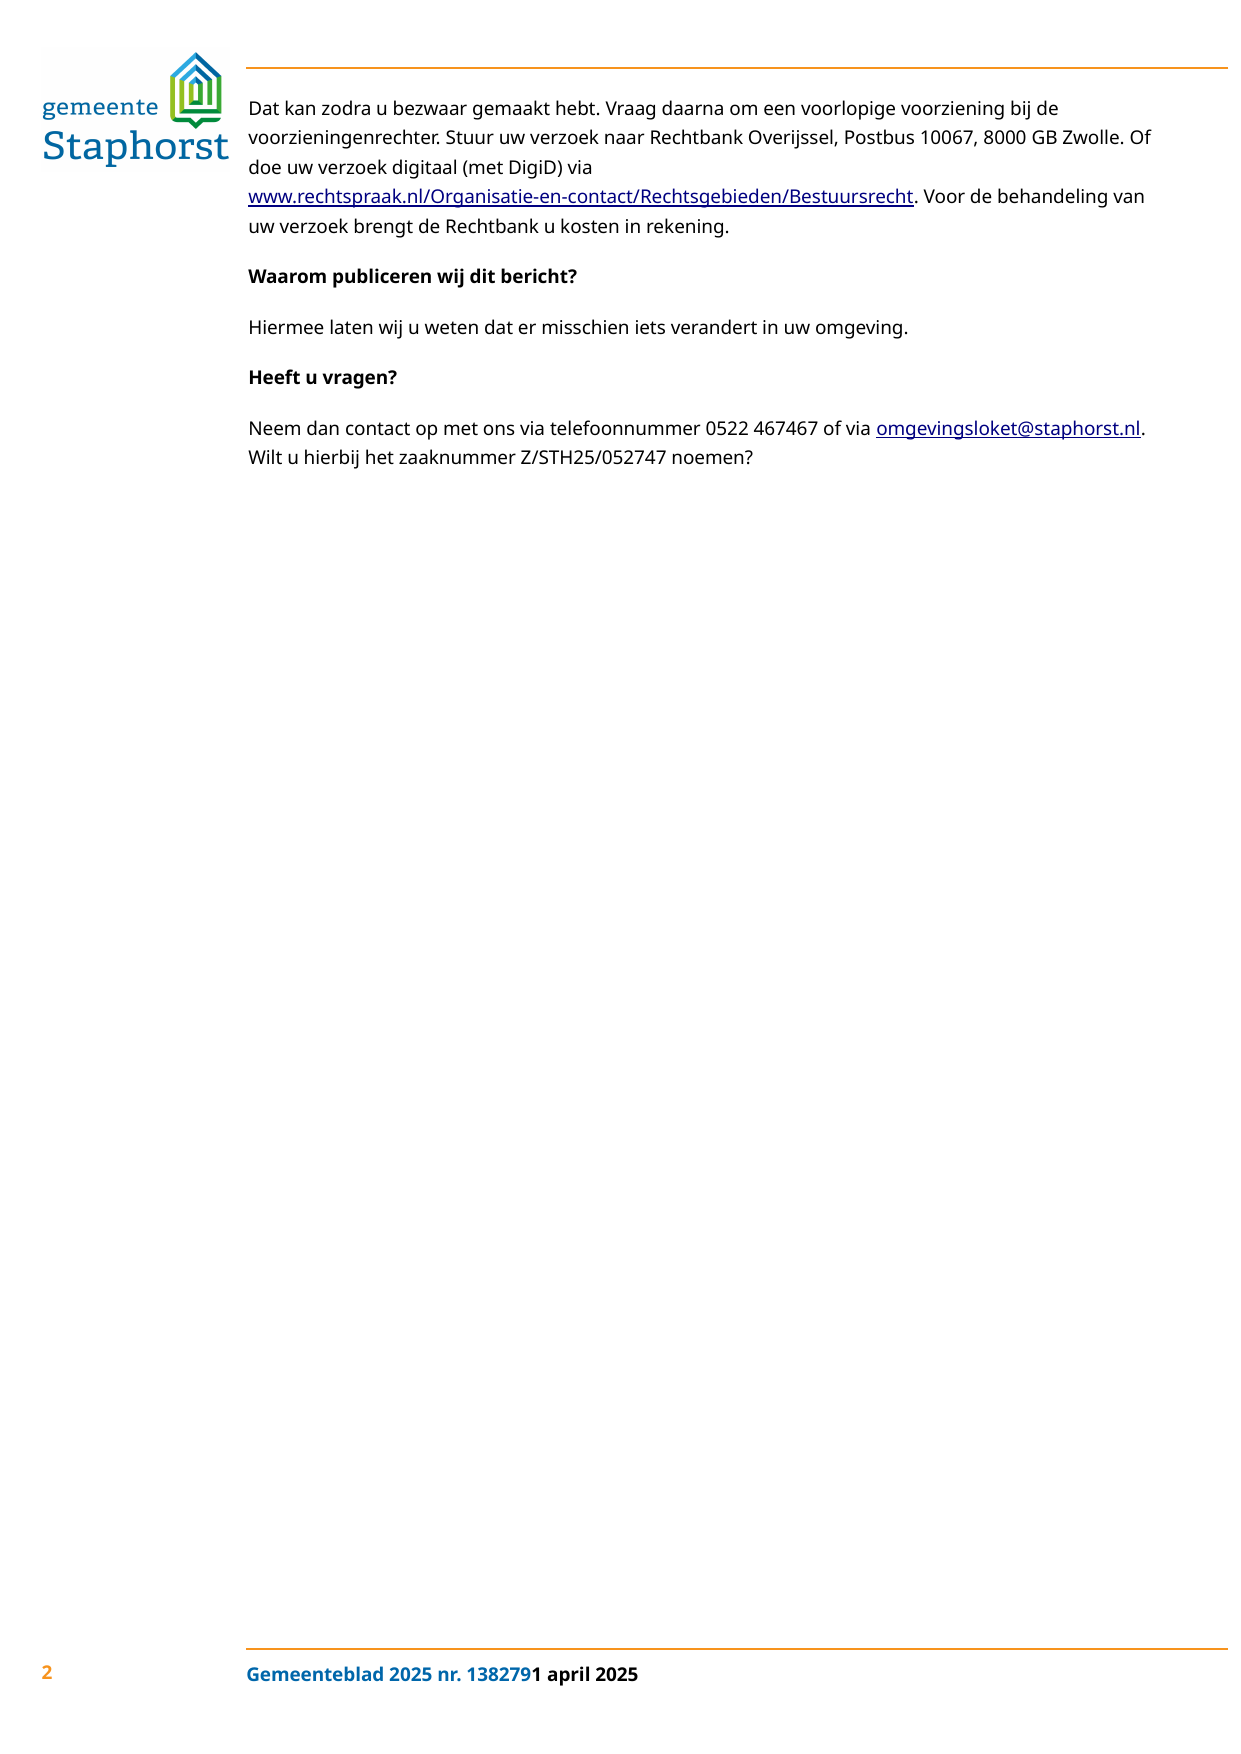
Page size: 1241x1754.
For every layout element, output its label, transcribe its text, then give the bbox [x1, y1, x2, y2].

text Dat kan zodra u bezwaar gemaakt hebt. Vraag daarna om een voorlopige voorziening bij de voorzieningenrechter. Stuur uw verzoek naar Rechtbank Overijssel, Postbus 10067, 8000 GB Zwolle. Of doe uw verzoek digitaal (met DigiD) via www.rechtspraak.nl/Organisatie-en-contact/Rechtsgebieden/Bestuursrecht. Voor de behandeling van uw verzoek brengt de Rechtbank u kosten in rekening. [248, 95, 1152, 239]
text Neem dan contact op met ons via telefoonnummer 0522 467467 of via omgevingsloket@staphorst.nl. Wilt u hierbij het zaaknummer Z/STH25/052747 noemen? [248, 415, 1152, 470]
text Heeft u vragen? [248, 364, 1152, 390]
picture [41, 47, 231, 172]
text Waarom publiceren wij dit bericht? [248, 263, 1152, 289]
text Hiermee laten wij u weten dat er misschien iets verandert in uw omgeving. [248, 314, 1152, 340]
